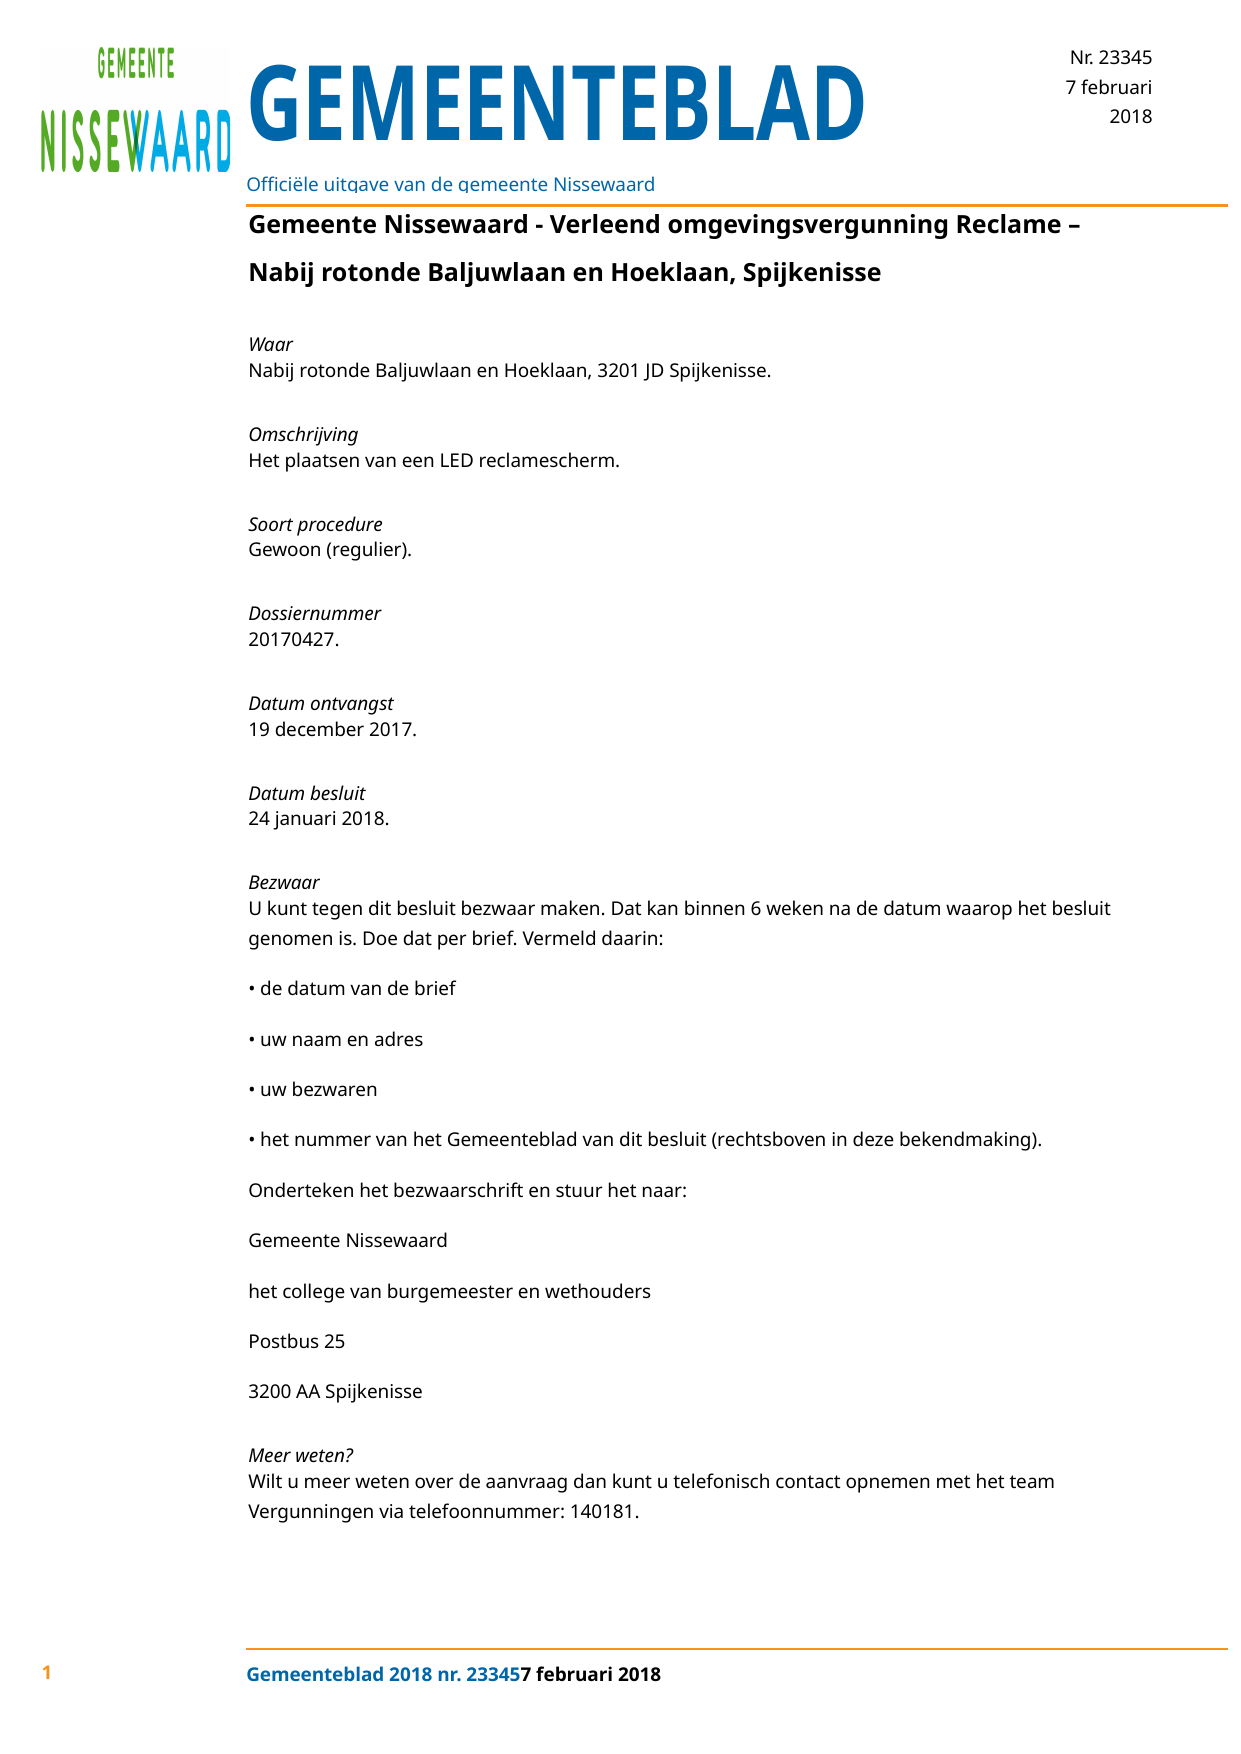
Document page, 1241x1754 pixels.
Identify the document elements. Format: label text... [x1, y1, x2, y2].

picture [154, 157, 165, 172]
text Het plaatsen van een LED reclamescherm. [248, 447, 1152, 473]
text Meer weten? [248, 1443, 1152, 1468]
text Postbus 25 [248, 1328, 1152, 1354]
picture [176, 157, 187, 172]
text U kunt tegen dit besluit bezwaar maken. Dat kan binnen 6 weken na de datum waarop het besluit genomen is. Doe dat per brief. Vermeld daarin: [248, 895, 1152, 951]
text Waar [248, 331, 1152, 357]
text • uw naam en adres [248, 1026, 1152, 1051]
picture [200, 151, 206, 172]
text Gemeente Nissewaard - Verleend omgevingsvergunning Reclame – Nabij rotonde Baljuwlaan en Hoeklaan, Spijkenisse [248, 207, 1152, 288]
text Datum ontvangst [248, 690, 1152, 716]
text Soort procedure [248, 511, 1152, 537]
text Datum besluit [248, 780, 1152, 806]
text • uw bezwaren [248, 1076, 1152, 1102]
text Onderteken het bezwaarschrift en stuur het naar: [248, 1177, 1152, 1203]
text Gemeente Nissewaard [248, 1227, 1152, 1253]
text Wilt u meer weten over de aanvraag dan kunt u telefonisch contact opnemen met het team Vergunningen via telefoonnummer: 140181. [248, 1468, 1152, 1524]
text • het nummer van het Gemeenteblad van dit besluit (rechtsboven in deze bekendmaking). [248, 1127, 1152, 1152]
text • de datum van de brief [248, 975, 1152, 1001]
text Bezwaar [248, 869, 1152, 895]
picture [201, 122, 206, 138]
text het college van burgemeester en wethouders [248, 1278, 1152, 1303]
text Omschrijving [248, 421, 1152, 447]
text 20170427. [248, 626, 1152, 652]
picture [41, 47, 231, 172]
picture [222, 122, 227, 160]
text Nabij rotonde Baljuwlaan en Hoeklaan, 3201 JD Spijkenisse. [248, 357, 1152, 383]
text 24 januari 2018. [248, 806, 1152, 831]
text 3200 AA Spijkenisse [248, 1379, 1152, 1404]
text 19 december 2017. [248, 716, 1152, 742]
text Dossiernummer [248, 601, 1152, 626]
text Gewoon (regulier). [248, 537, 1152, 562]
